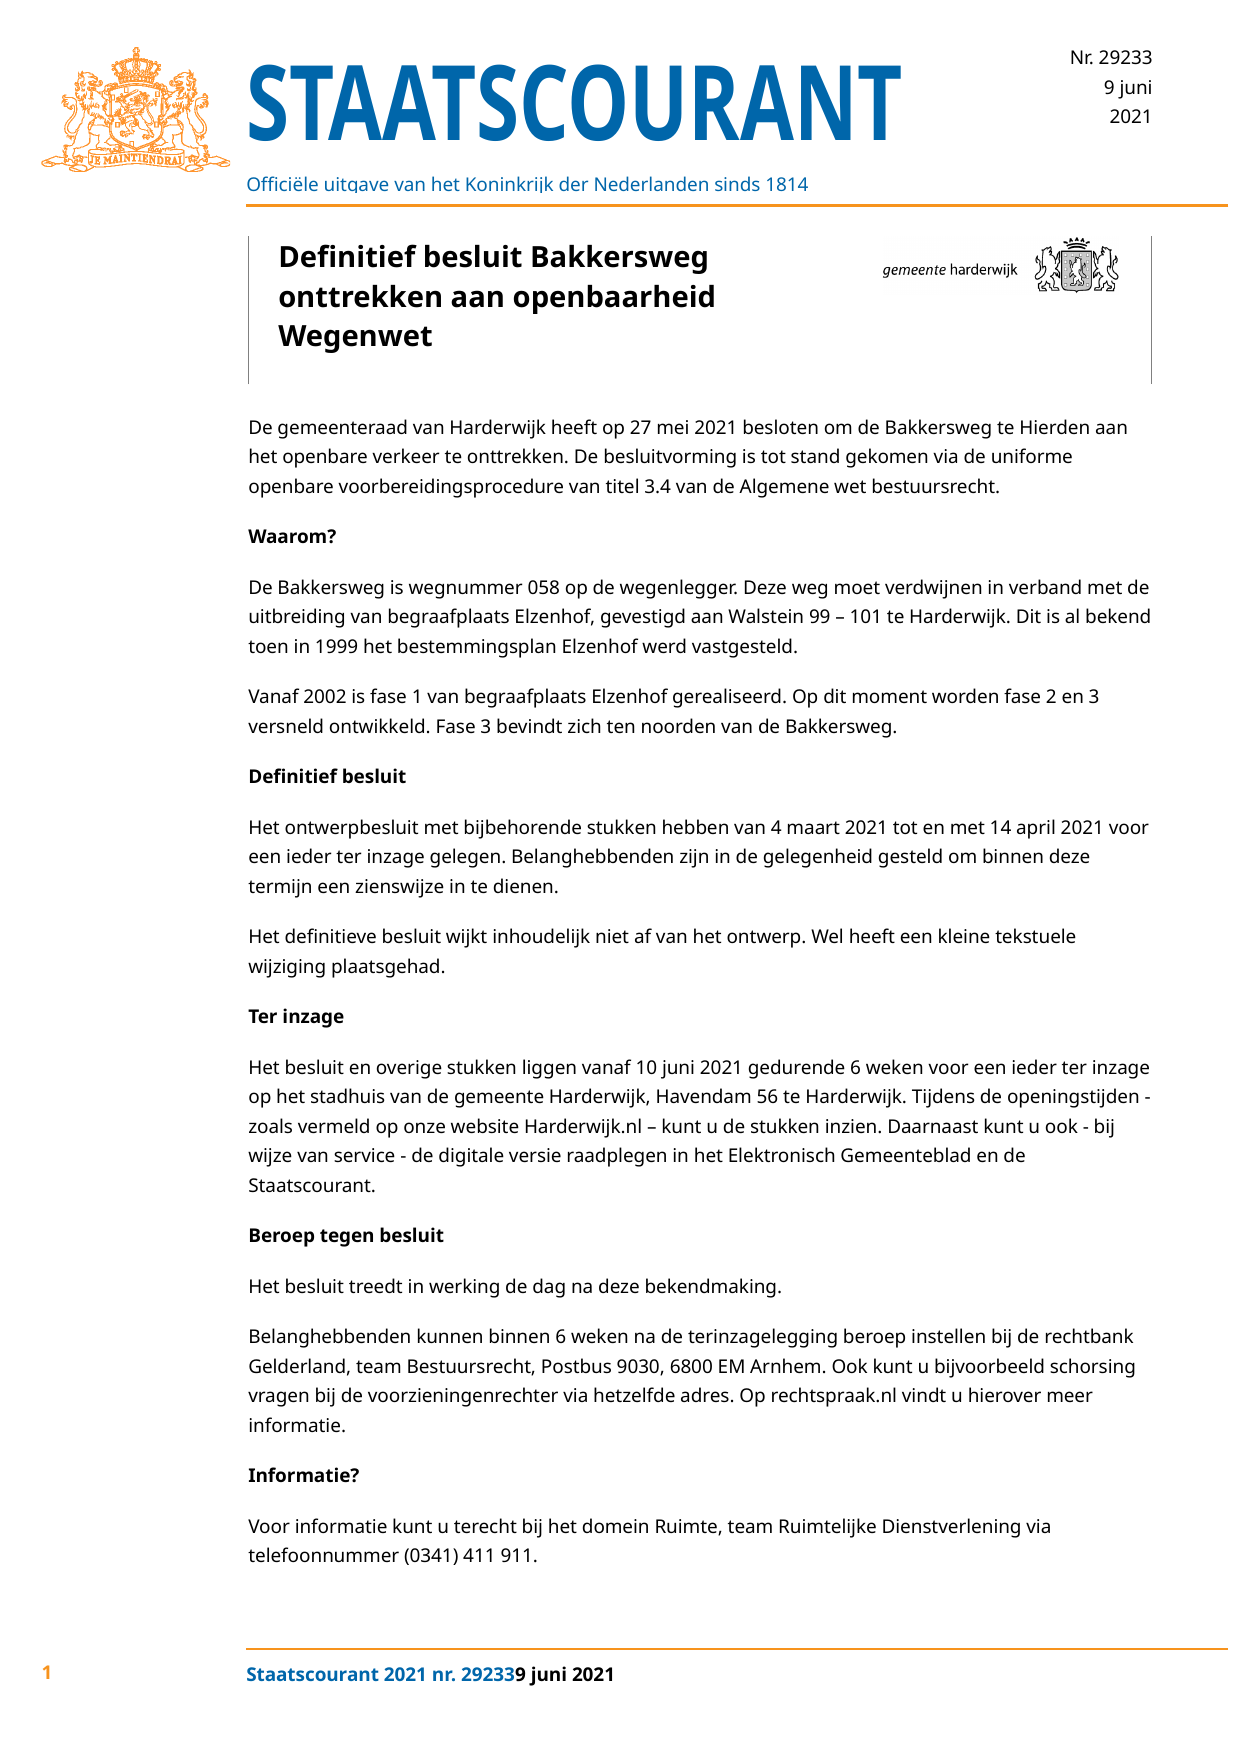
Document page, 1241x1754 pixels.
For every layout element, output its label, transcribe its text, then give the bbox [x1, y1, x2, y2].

text Het besluit en overige stukken liggen vanaf 10 juni 2021 gedurende 6 weken voor een ieder ter inzage op het stadhuis van de gemeente Harderwijk, Havendam 56 te Harderwijk. Tijdens de openingstijden - zoals vermeld op onze website Harderwijk.nl – kunt u de stukken inzien. Daarnaast kunt u ook - bij wijze van service - de digitale versie raadplegen in het Elektronisch Gemeenteblad en de Staatscourant. [248, 1054, 1152, 1198]
text De gemeenteraad van Harderwijk heeft op 27 mei 2021 besloten om de Bakkersweg te Hierden aan het openbare verkeer te onttrekken. De besluitvorming is tot stand gekomen via de uniforme openbare voorbereidingsprocedure van titel 3.4 van de Algemene wet bestuursrecht. [248, 414, 1152, 499]
text Voor informatie kunt u terecht bij het domein Ruimte, team Ruimtelijke Dienstverlening via telefoonnummer (0341) 411 911. [248, 1513, 1152, 1568]
text Belanghebbenden kunnen binnen 6 weken na de terinzagelegging beroep instellen bij de rechtbank Gelderland, team Bestuursrecht, Postbus 9030, 6800 EM Arnhem. Ook kunt u bijvoorbeeld schorsing vragen bij de voorzieningenrechter via hetzelfde adres. Op rechtspraak.nl vindt u hierover meer informatie. [248, 1323, 1152, 1438]
text Het besluit treedt in werking de dag na deze bekendmaking. [248, 1273, 1152, 1299]
text Het definitieve besluit wijkt inhoudelijk niet af van het ontwerp. Wel heeft een kleine tekstuele wijziging plaatsgehad. [248, 923, 1152, 979]
text Het ontwerpbesluit met bijbehorende stukken hebben van 4 maart 2021 tot en met 14 april 2021 voor een ieder ter inzage gelegen. Belanghebbenden zijn in de gelegenheid gesteld om binnen deze termijn een zienswijze in te dienen. [248, 814, 1152, 899]
table_header [850, 236, 1151, 384]
text Beroep tegen besluit [248, 1223, 1152, 1248]
text Ter inzage [248, 1003, 1152, 1029]
text Informatie? [248, 1463, 1152, 1488]
text Vanaf 2002 is fase 1 van begraafplaats Elzenhof gerealiseerd. Op dit moment worden fase 2 en 3 versneld ontwikkeld. Fase 3 bevindt zich ten noorden van de Bakkersweg. [248, 683, 1152, 739]
text Definitief besluit [248, 763, 1152, 789]
picture [41, 47, 231, 172]
text De Bakkersweg is wegnummer 058 op de wegenlegger. Deze weg moet verdwijnen in verband met de uitbreiding van begraafplaats Elzenhof, gevestigd aan Walstein 99 – 101 te Harderwijk. Dit is al bekend toen in 1999 het bestemmingsplan Elzenhof werd vastgesteld. [248, 574, 1152, 659]
text Waarom? [248, 523, 1152, 549]
picture [882, 236, 1119, 295]
table_header Definitief besluit Bakkersweg onttrekken aan openbaarheid Wegenwet [249, 236, 850, 384]
